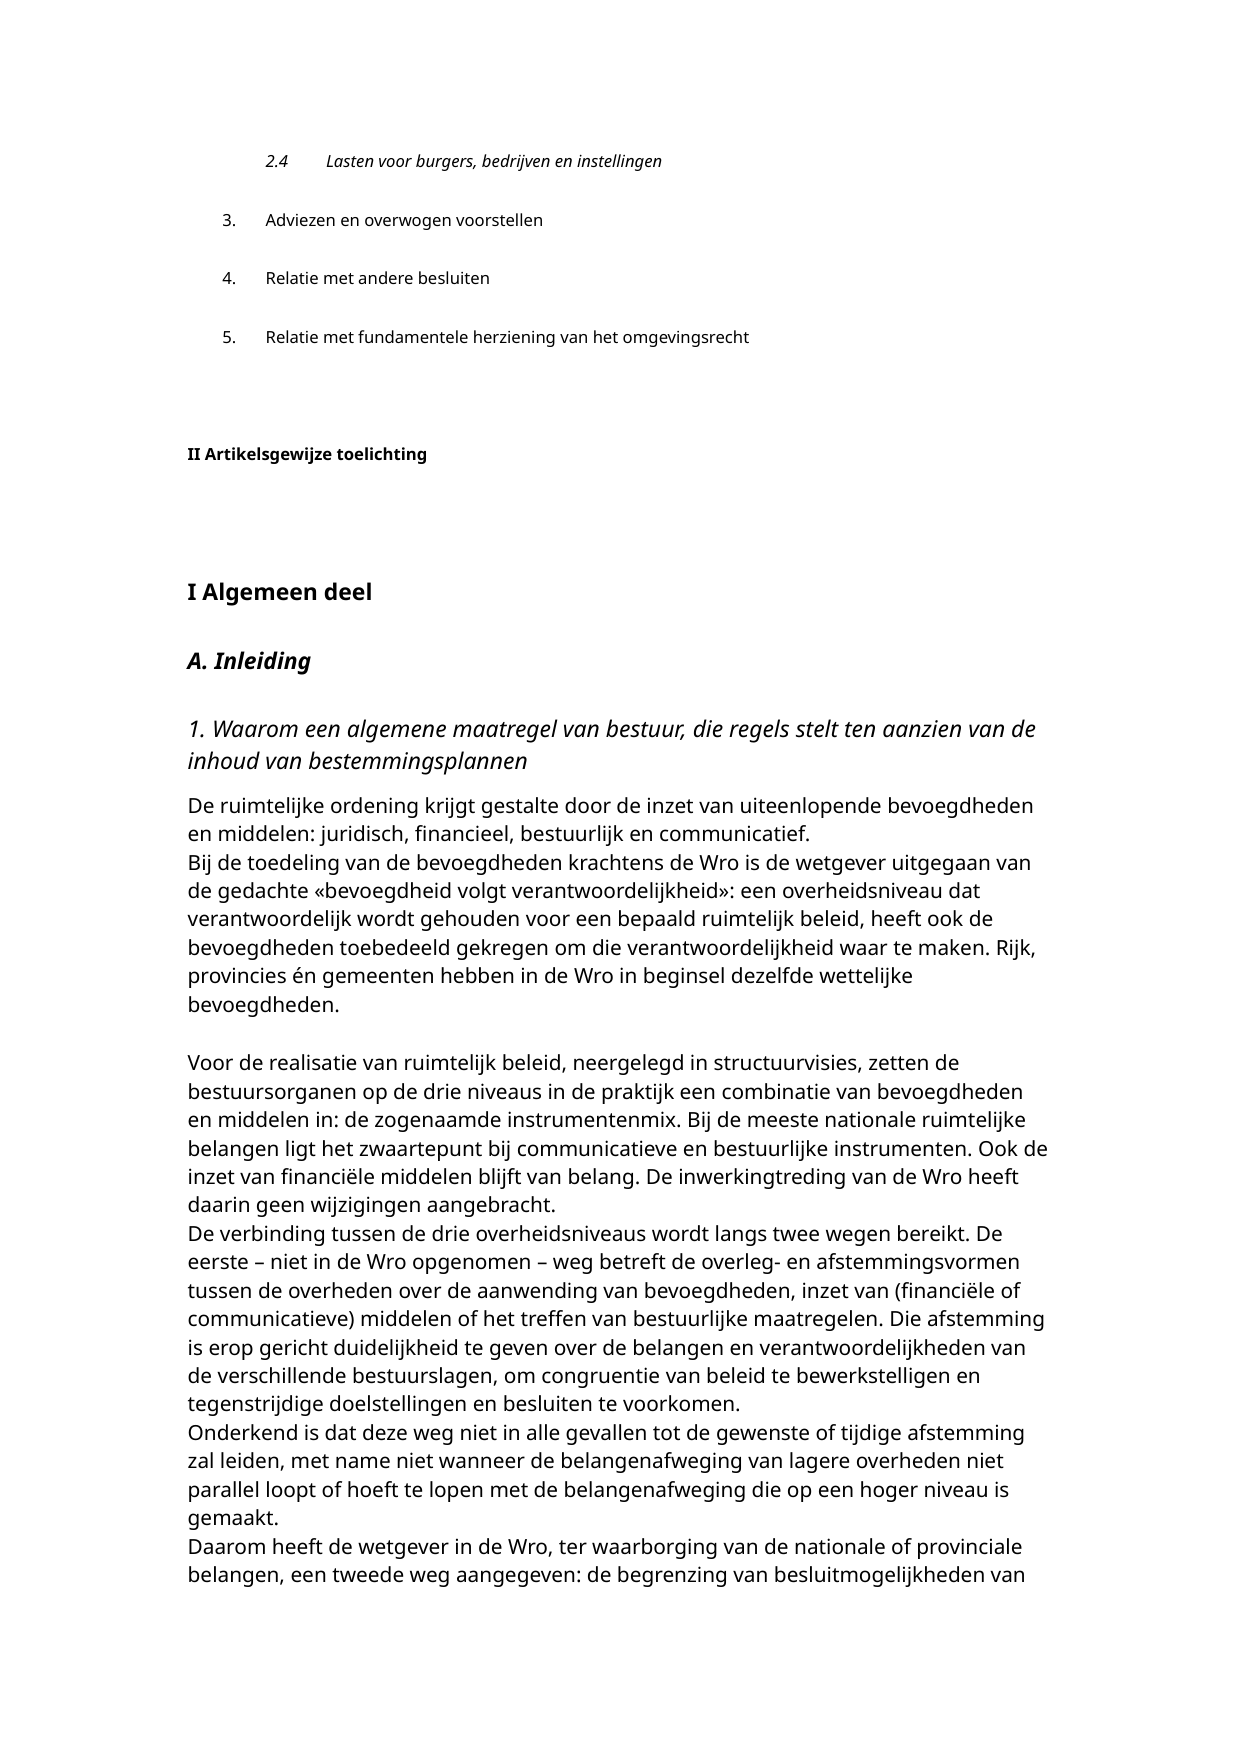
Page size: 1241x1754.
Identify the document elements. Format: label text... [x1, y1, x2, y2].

table_cell [188, 150, 222, 208]
table_cell Relatie met andere besluiten [265, 267, 1053, 325]
table_cell [188, 384, 222, 442]
text Bij de toedeling van de bevoegdheden krachtens de Wro is de wetgever uitgegaan van de gedachte «bevoegdheid volgt verantwoordelijkheid»: een overheidsniveau dat verantwoordelijk wordt gehouden voor een bepaald ruimtelijk beleid, heeft ook de bevoegdheden toebedeeld gekregen om die verantwoordelijkheid waar te maken. Rijk, provincies én gemeenten hebben in de Wro in beginsel dezelfde wettelijke bevoegdheden. [187, 848, 1053, 1018]
subtitle 1. Waarom een algemene maatregel van bestuur, die regels stelt ten aanzien van de inhoud van bestemmingsplannen [187, 713, 1053, 776]
subtitle I Algemeen deel [187, 576, 1053, 607]
table_cell [222, 150, 265, 208]
text Daarom heeft de wetgever in de Wro, ter waarborging van de nationale of provinciale belangen, een tweede weg aangegeven: de begrenzing van besluitmogelijkheden van [187, 1532, 1053, 1589]
table_cell [188, 325, 222, 384]
table_cell 2.4 [265, 150, 326, 208]
text Onderkend is dat deze weg niet in alle gevallen tot de gewenste of tijdige afstemming zal leiden, met name niet wanneer de belangenafweging van lagere overheden niet parallel loopt of hoeft te lopen met de belangenafweging die op een hoger niveau is gemaakt. [187, 1418, 1053, 1532]
table_cell [222, 384, 265, 442]
subtitle A. Inleiding [187, 644, 1053, 676]
text Voor de realisatie van ruimtelijk beleid, neergelegd in structuurvisies, zetten de bestuursorganen op de drie niveaus in de praktijk een combinatie van bevoegdheden en middelen in: de zogenaamde instrumentenmix. Bij de meeste nationale ruimtelijke belangen ligt het zwaartepunt bij communicatieve en bestuurlijke instrumenten. Ook de inzet van financiële middelen blijft van belang. De inwerkingtreding van de Wro heeft daarin geen wijzigingen aangebracht. [187, 1048, 1053, 1219]
table_cell 5. [222, 325, 265, 384]
table_cell [265, 384, 326, 442]
table_cell 4. [222, 267, 265, 325]
table_cell 3. [222, 209, 265, 267]
table_cell Relatie met fundamentele herziening van het omgevingsrecht [265, 325, 1053, 384]
table_cell Adviezen en overwogen voorstellen [265, 209, 1053, 267]
text De ruimtelijke ordening krijgt gestalte door de inzet van uiteenlopende bevoegdheden en middelen: juridisch, financieel, bestuurlijk en communicatief. [187, 791, 1053, 848]
table_cell II Artikelsgewijze toelichting [188, 442, 1053, 495]
table_cell [188, 267, 222, 325]
table_cell [326, 384, 1053, 442]
text De verbinding tussen de drie overheidsniveaus wordt langs twee wegen bereikt. De eerste – niet in de Wro opgenomen – weg betreft de overleg- en afstemmingsvormen tussen de overheden over de aanwending van bevoegdheden, inzet van (financiële of communicatieve) middelen of het treffen van bestuurlijke maatregelen. Die afstemming is erop gericht duidelijkheid te geven over de belangen en verantwoordelijkheden van de verschillende bestuurslagen, om congruentie van beleid te bewerkstelligen en tegenstrijdige doelstellingen en besluiten te voorkomen. [187, 1219, 1053, 1418]
table_cell [188, 209, 222, 267]
table_cell Lasten voor burgers, bedrijven en instellingen [326, 150, 1053, 208]
